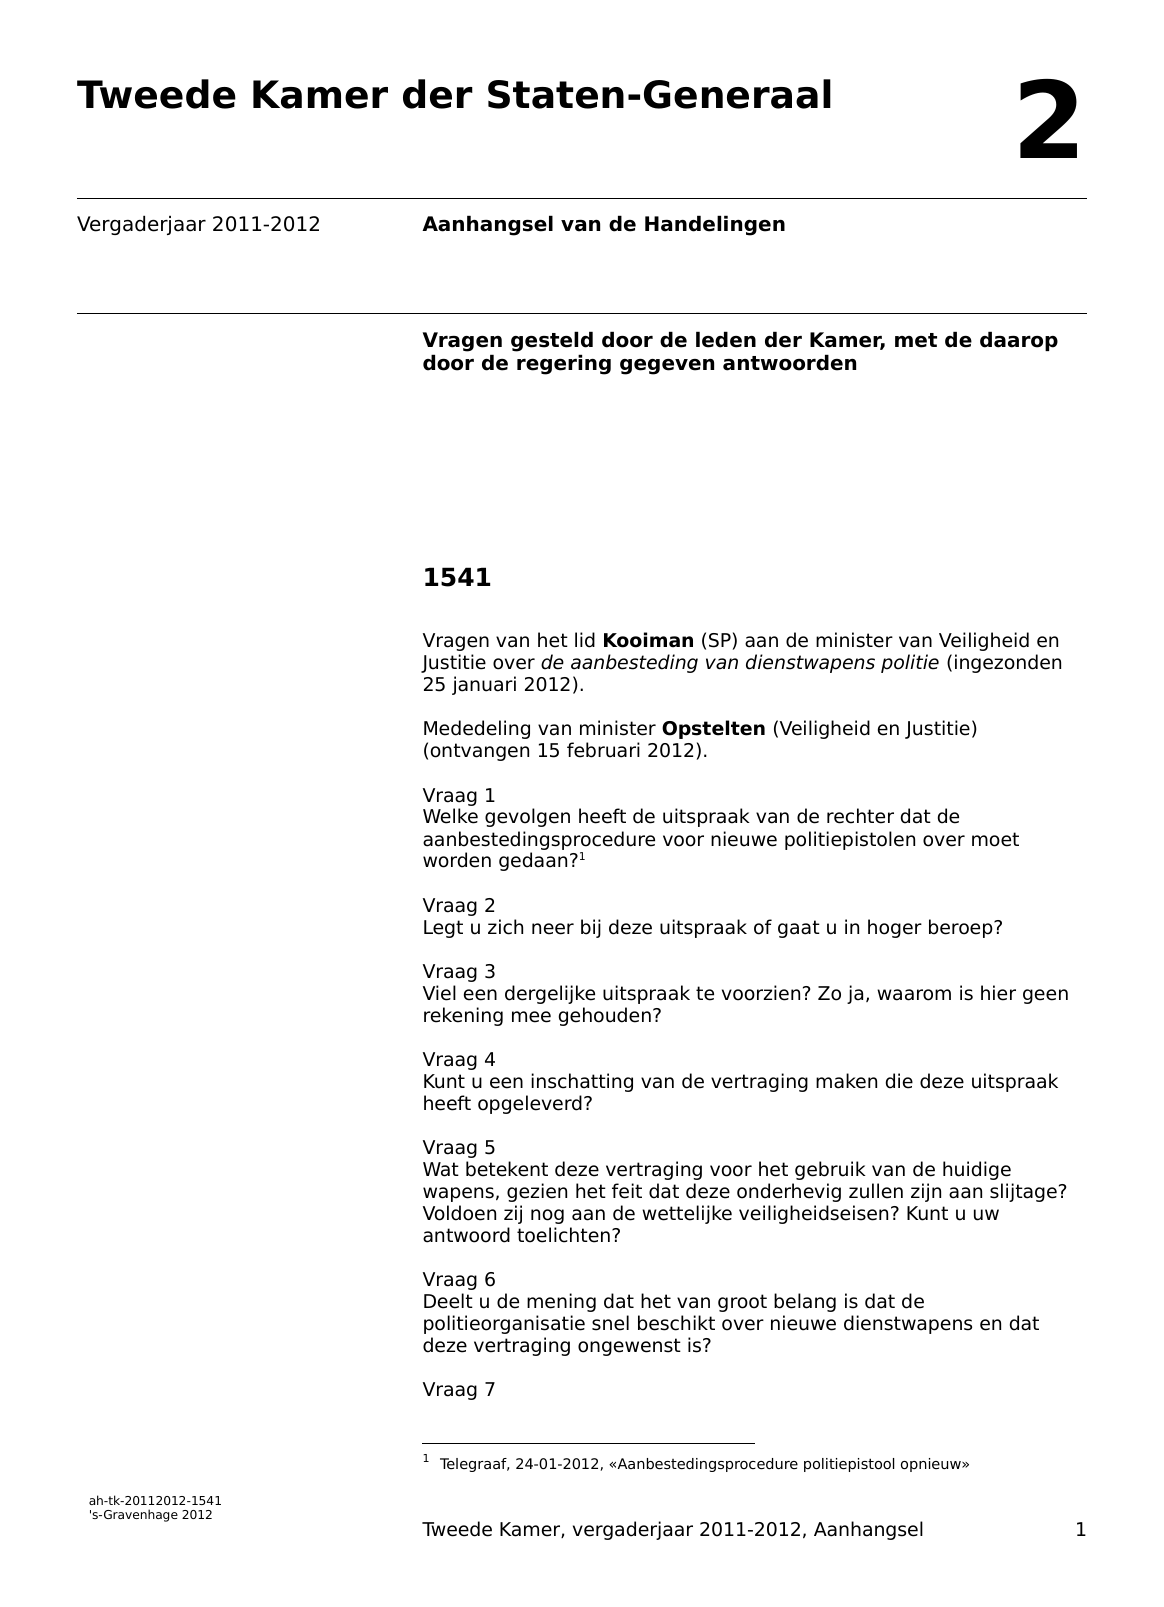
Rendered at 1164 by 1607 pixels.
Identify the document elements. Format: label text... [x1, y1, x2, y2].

table_header 2 [886, 59, 1087, 198]
text Kunt u een inschatting van de vertraging maken die deze uitspraak heeft opgeleverd? [422, 1071, 1087, 1115]
text Welke gevolgen heeft de uitspraak van de rechter dat de aanbestedingsprocedure voor nieuwe politiepistolen over moet worden gedaan? [422, 806, 1087, 872]
text Deelt u de mening dat het van groot belang is dat de politieorganisatie snel beschikt over nieuwe dienstwapens en dat deze vertraging ongewenst is? [422, 1291, 1087, 1357]
text Vraag 1 [422, 784, 1087, 806]
text Vraag 2 [422, 894, 1087, 917]
text Vraag 6 [422, 1269, 1087, 1291]
text 1541 [422, 563, 1087, 592]
text Wat betekent deze vertraging voor het gebruik van de huidige wapens, gezien het feit dat deze onderhevig zullen zijn aan slijtage? Voldoen zij nog aan de wettelijke veiligheidseisen? Kunt u uw antwoord toelichten? [422, 1159, 1087, 1247]
text ah-tk-20112012-1541 [88, 1494, 323, 1508]
table_cell Vergaderjaar 2011-2012 [77, 199, 422, 313]
table_cell Aanhangsel van de Handelingen [422, 199, 1087, 313]
text Vraag 7 [422, 1379, 1087, 1401]
table_cell [77, 314, 422, 375]
text Vraag 3 [422, 961, 1087, 983]
text Telegraaf, 24-01-2012, «Aanbestedingsprocedure politiepistool opnieuw» [422, 1452, 1087, 1474]
text 's-Gravenhage 2012 [88, 1508, 323, 1522]
text Viel een dergelijke uitspraak te voorzien? Zo ja, waarom is hier geen rekening mee gehouden? [422, 983, 1087, 1027]
text Vraag 4 [422, 1049, 1087, 1071]
text Vraag 5 [422, 1137, 1087, 1159]
text Mededeling van minister Opstelten (Veiligheid en Justitie) (ontvangen 15 februari 2012). [422, 718, 1087, 762]
table_header Tweede Kamer der Staten-Generaal [77, 59, 886, 198]
text Legt u zich neer bij deze uitspraak of gaat u in hoger beroep? [422, 917, 1087, 938]
table_cell Vragen gesteld door de leden der Kamer, met de daarop door de regering gegeven antwoorden [422, 314, 1087, 375]
text Vragen van het lid Kooiman (SP) aan de minister van Veiligheid en Justitie over de aanbesteding van dienstwapens politie (ingezonden 25 januari 2012). [422, 630, 1087, 696]
